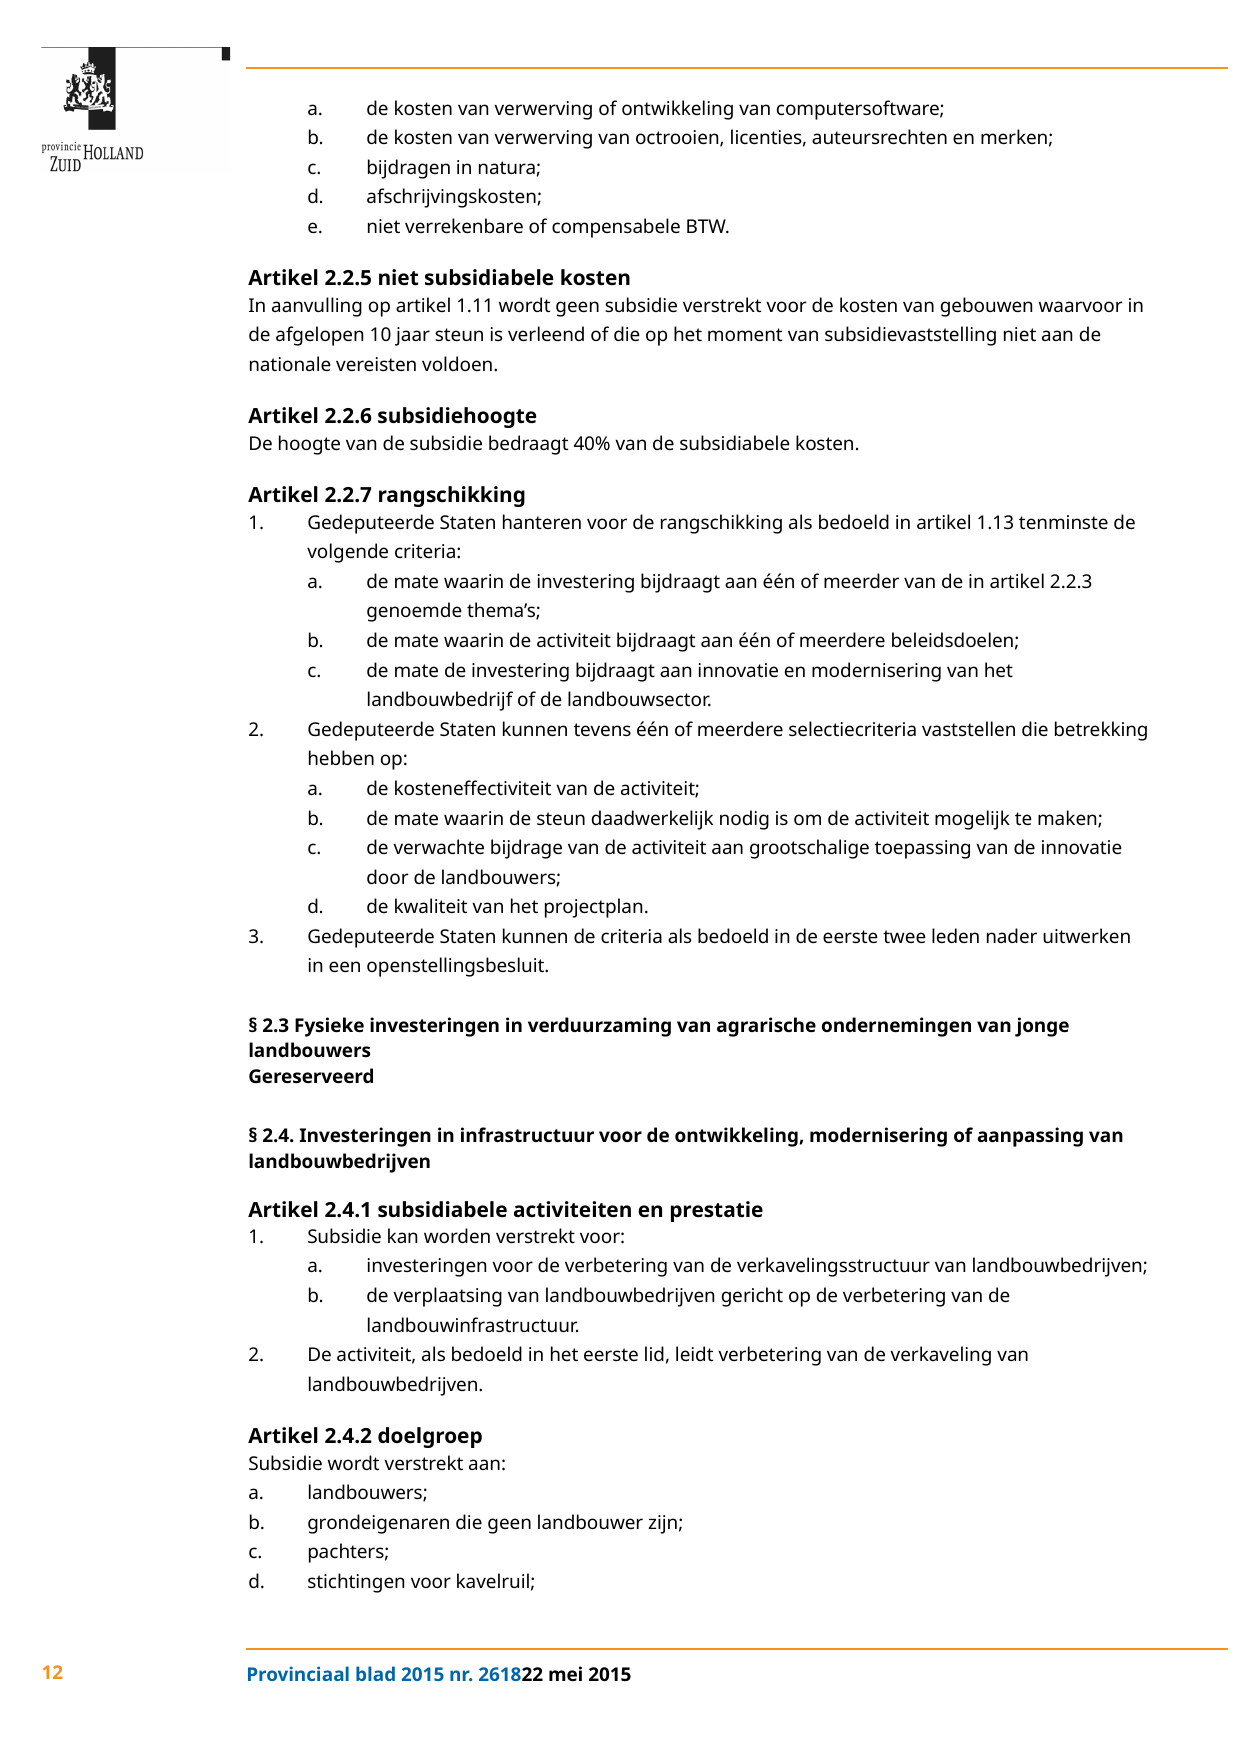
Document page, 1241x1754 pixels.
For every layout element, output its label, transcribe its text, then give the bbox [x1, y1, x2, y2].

text In aanvulling op artikel 1.11 wordt geen subsidie verstrekt voor de kosten van gebouwen waarvoor in de afgelopen 10 jaar steun is verleend of die op het moment van subsidievaststelling niet aan de nationale vereisten voldoen. [248, 292, 1152, 377]
list de kwaliteit van het projectplan. [307, 893, 1152, 919]
list de verplaatsing van landbouwbedrijven gericht op de verbetering van de landbouwinfrastructuur. [307, 1282, 1152, 1338]
text § 2.3 Fysieke investeringen in verduurzaming van agrarische ondernemingen van jonge landbouwers [248, 1012, 1152, 1063]
list grondeigenaren die geen landbouwer zijn; [248, 1509, 1152, 1535]
text Artikel 2.2.5 niet subsidiabele kosten [248, 263, 1152, 292]
list de mate waarin de investering bijdraagt aan één of meerder van de in artikel 2.2.3 genoemde thema’s; [307, 568, 1152, 623]
list Gedeputeerde Staten kunnen tevens één of meerdere selectiecriteria vaststellen die betrekking hebben op: [248, 716, 1152, 771]
list de kosten van verwerving van octrooien, licenties, auteursrechten en merken; [307, 124, 1152, 150]
list bijdragen in natura; [307, 154, 1152, 180]
text § 2.4. Investeringen in infrastructuur voor de ontwikkeling, modernisering of aanpassing van landbouwbedrijven [248, 1122, 1152, 1174]
list de mate waarin de activiteit bijdraagt aan één of meerdere beleidsdoelen; [307, 627, 1152, 653]
list de mate waarin de steun daadwerkelijk nodig is om de activiteit mogelijk te maken; [307, 805, 1152, 830]
list de kosteneffectiviteit van de activiteit; [307, 775, 1152, 801]
text Artikel 2.4.2 doelgroep [248, 1421, 1152, 1450]
list pachters; [248, 1539, 1152, 1564]
list de verwachte bijdrage van de activiteit aan grootschalige toepassing van de innovatie door de landbouwers; [307, 834, 1152, 889]
list stichtingen voor kavelruil; [248, 1568, 1152, 1594]
text Artikel 2.4.1 subsidiabele activiteiten en prestatie [248, 1195, 1152, 1223]
list investeringen voor de verbetering van de verkavelingsstructuur van landbouwbedrijven; [307, 1253, 1152, 1278]
text Gereserveerd [248, 1063, 1152, 1089]
list Gedeputeerde Staten hanteren voor de rangschikking als bedoeld in artikel 1.13 tenminste de volgende criteria: [248, 509, 1152, 564]
picture [41, 47, 231, 172]
list Gedeputeerde Staten kunnen de criteria als bedoeld in de eerste twee leden nader uitwerken in een openstellingsbesluit. [248, 923, 1152, 978]
text Subsidie wordt verstrekt aan: [248, 1450, 1152, 1476]
list niet verrekenbare of compensabele BTW. [307, 213, 1152, 239]
list de mate de investering bijdraagt aan innovatie en modernisering van het landbouwbedrijf of de landbouwsector. [307, 657, 1152, 712]
list landbouwers; [248, 1479, 1152, 1505]
list de kosten van verwerving of ontwikkeling van computersoftware; [307, 95, 1152, 121]
list afschrijvingskosten; [307, 183, 1152, 209]
list Subsidie kan worden verstrekt voor: [248, 1223, 1152, 1249]
list De activiteit, als bedoeld in het eerste lid, leidt verbetering van de verkaveling van landbouwbedrijven. [248, 1341, 1152, 1397]
text Artikel 2.2.6 subsidiehoogte [248, 402, 1152, 430]
text Artikel 2.2.7 rangschikking [248, 480, 1152, 509]
text De hoogte van de subsidie bedraagt 40% van de subsidiabele kosten. [248, 430, 1152, 456]
